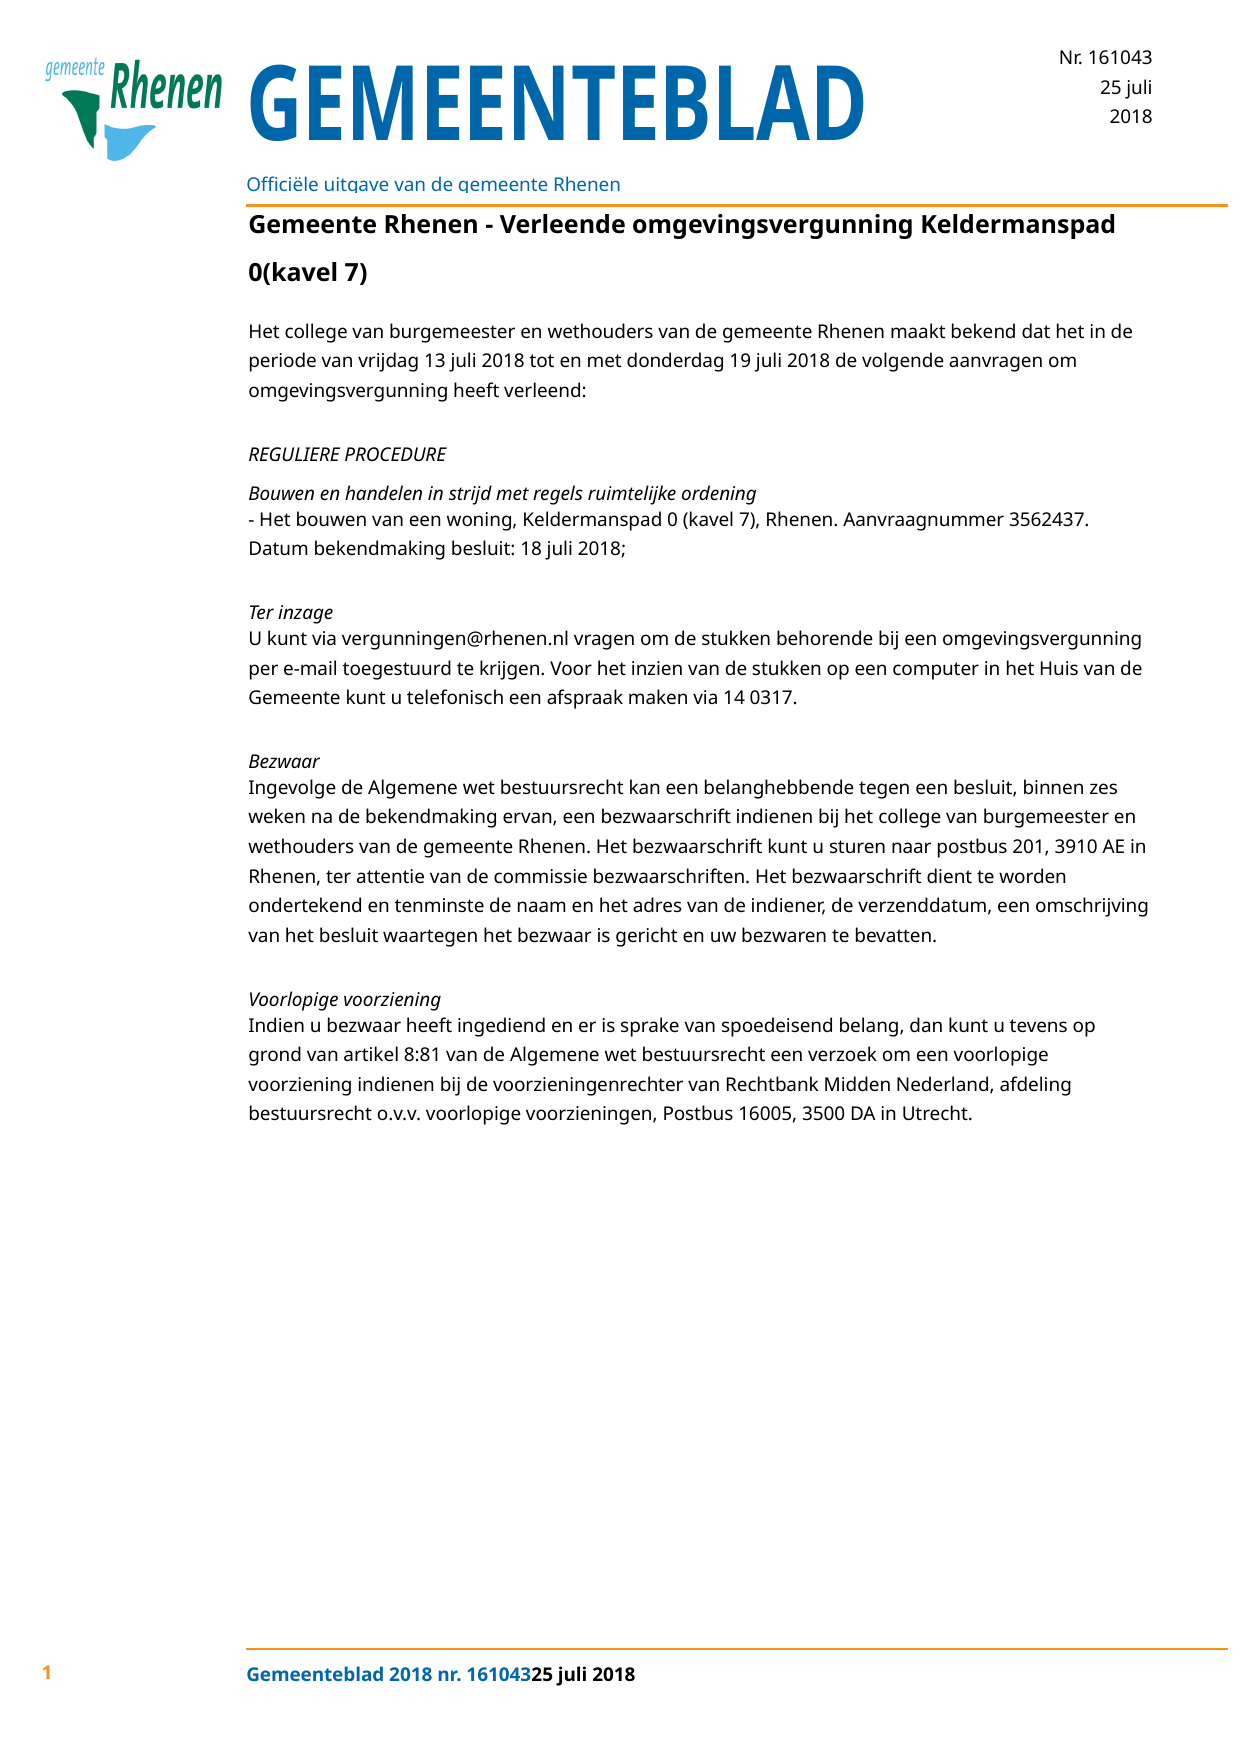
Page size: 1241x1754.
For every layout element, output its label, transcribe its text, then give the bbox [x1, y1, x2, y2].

text - Het bouwen van een woning, Keldermanspad 0 (kavel 7), Rhenen. Aanvraagnummer 3562437. Datum bekendmaking besluit: 18 juli 2018; [248, 506, 1152, 561]
text Gemeente Rhenen - Verleende omgevingsvergunning Keldermanspad 0(kavel 7) [248, 207, 1152, 288]
text Ter inzage [248, 599, 1152, 625]
text Indien u bezwaar heeft ingediend en er is sprake van spoedeisend belang, dan kunt u tevens op grond van artikel 8:81 van de Algemene wet bestuursrecht een verzoek om een voorlopige voorziening indienen bij de voorzieningenrechter van Rechtbank Midden Nederland, afdeling bestuursrecht o.v.v. voorlopige voorzieningen, Postbus 16005, 3500 DA in Utrecht. [248, 1012, 1152, 1126]
text U kunt via vergunningen@rhenen.nl vragen om de stukken behorende bij een omgevingsvergunning per e-mail toegestuurd te krijgen. Voor het inzien van de stukken op een computer in het Huis van de Gemeente kunt u telefonisch een afspraak maken via 14 0317. [248, 625, 1152, 710]
text Ingevolge de Algemene wet bestuursrecht kan een belanghebbende tegen een besluit, binnen zes weken na de bekendmaking ervan, een bezwaarschrift indienen bij het college van burgemeester en wethouders van de gemeente Rhenen. Het bezwaarschrift kunt u sturen naar postbus 201, 3910 AE in Rhenen, ter attentie van de commissie bezwaarschriften. Het bezwaarschrift dient te worden ondertekend en tenminste de naam en het adres van de indiener, de verzenddatum, een omschrijving van het besluit waartegen het bezwaar is gericht en uw bezwaren te bevatten. [248, 774, 1152, 948]
text Bouwen en handelen in strijd met regels ruimtelijke ordening [248, 480, 1152, 506]
text REGULIERE PROCEDURE [248, 441, 1152, 467]
text Het college van burgemeester en wethouders van de gemeente Rhenen maakt bekend dat het in de periode van vrijdag 13 juli 2018 tot en met donderdag 19 juli 2018 de volgende aanvragen om omgevingsvergunning heeft verleend: [248, 318, 1152, 403]
text Bezwaar [248, 748, 1152, 774]
text Voorlopige voorziening [248, 986, 1152, 1012]
picture [41, 47, 231, 172]
